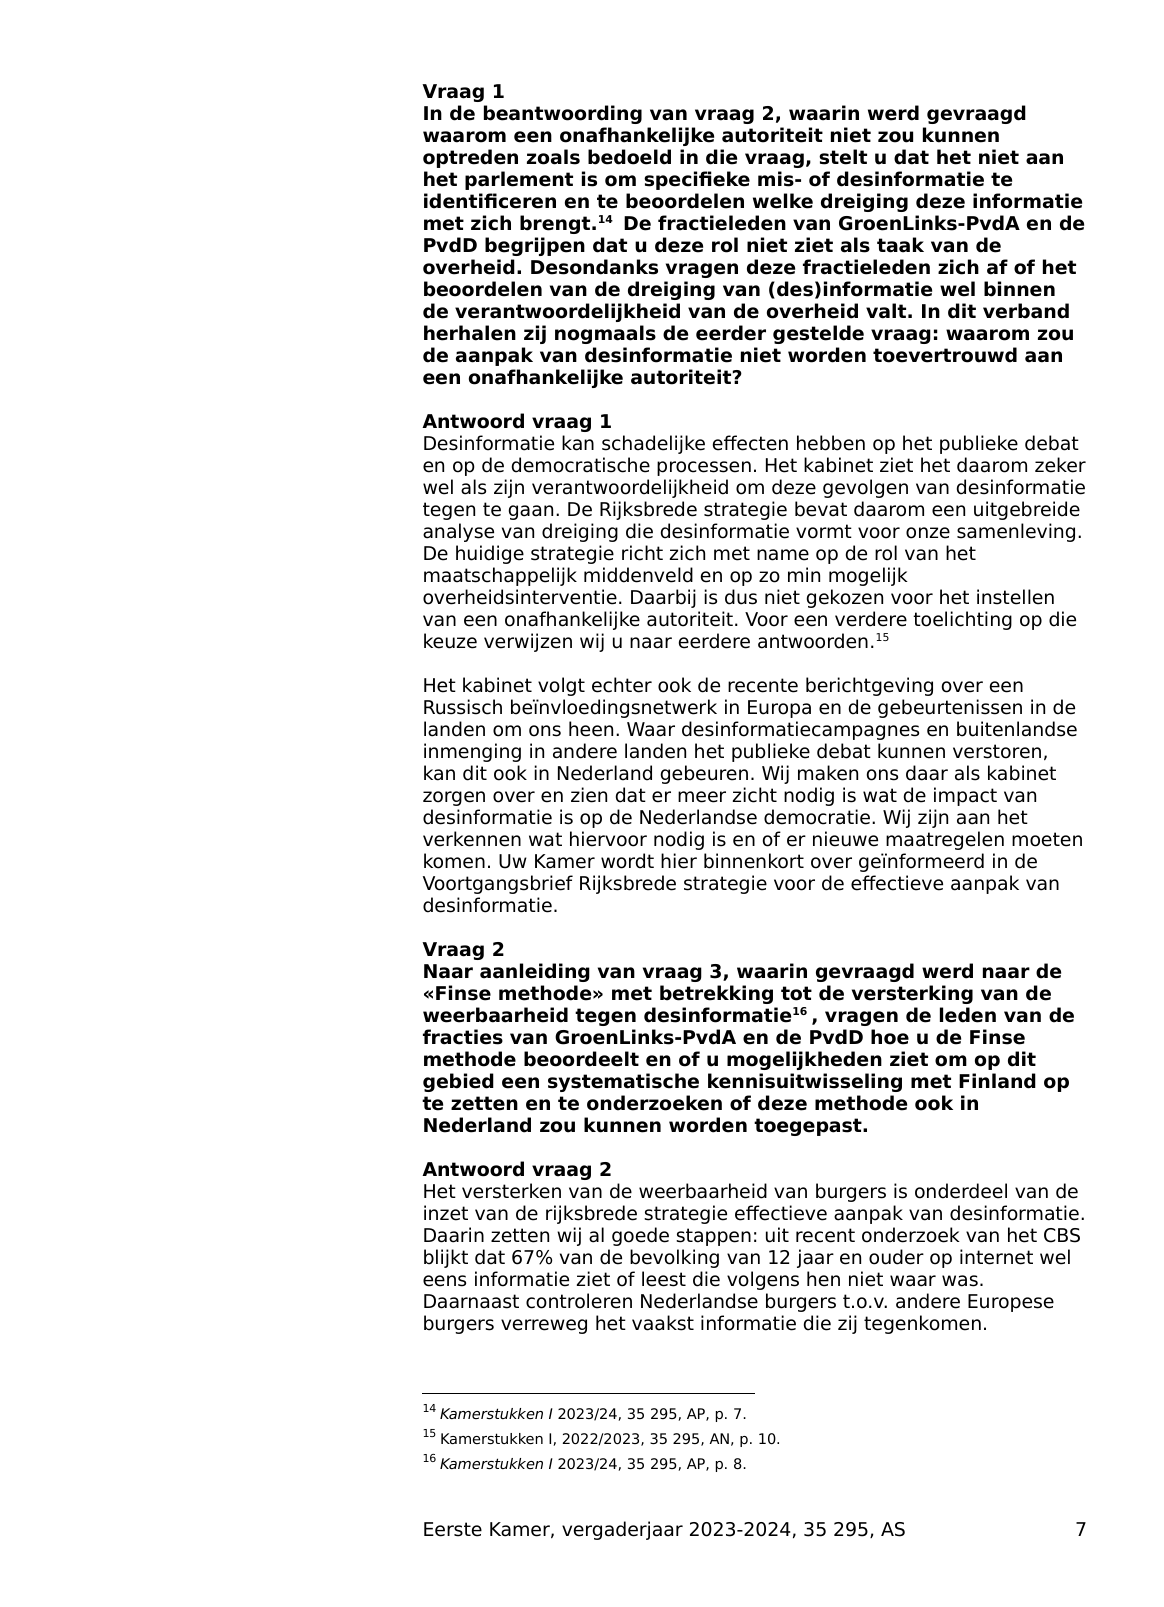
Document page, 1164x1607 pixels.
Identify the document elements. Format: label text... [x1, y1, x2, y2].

text Antwoord vraag 2 [422, 1159, 1087, 1181]
text Het kabinet volgt echter ook de recente berichtgeving over een Russisch beïnvloedingsnetwerk in Europa en de gebeurtenissen in de landen om ons heen. Waar desinformatiecampagnes en buitenlandse inmenging in andere landen het publieke debat kunnen verstoren, kan dit ook in Nederland gebeuren. Wij maken ons daar als kabinet zorgen over en zien dat er meer zicht nodig is wat de impact van desinformatie is op de Nederlandse democratie. Wij zijn aan het verkennen wat hiervoor nodig is en of er nieuwe maatregelen moeten komen. Uw Kamer wordt hier binnenkort over geïnformeerd in de Voortgangsbrief Rijksbrede strategie voor de effectieve aanpak van desinformatie. [422, 675, 1087, 917]
text Vraag 1 [422, 81, 1087, 103]
text Vraag 2 [422, 939, 1087, 961]
text Naar aanleiding van vraag 3, waarin gevraagd werd naar de «Finse methode» met betrekking tot de versterking van de weerbaarheid tegen desinformatie, vragen de leden van de fracties van GroenLinks-PvdA en de PvdD hoe u de Finse methode beoordeelt en of u mogelijkheden ziet om op dit gebied een systematische kennisuitwisseling met Finland op te zetten en te onderzoeken of deze methode ook in Nederland zou kunnen worden toegepast. [422, 961, 1087, 1137]
text Kamerstukken I 2023/24, 35 295, AP, p. 8. [422, 1452, 1087, 1474]
text Desinformatie kan schadelijke effecten hebben op het publieke debat en op de democratische processen. Het kabinet ziet het daarom zeker wel als zijn verantwoordelijkheid om deze gevolgen van desinformatie tegen te gaan. De Rijksbrede strategie bevat daarom een uitgebreide analyse van dreiging die desinformatie vormt voor onze samenleving. De huidige strategie richt zich met name op de rol van het maatschappelijk middenveld en op zo min mogelijk overheidsinterventie. Daarbij is dus niet gekozen voor het instellen van een onafhankelijke autoriteit. Voor een verdere toelichting op die keuze verwijzen wij u naar eerdere antwoorden. [422, 433, 1087, 653]
text Het versterken van de weerbaarheid van burgers is onderdeel van de inzet van de rijksbrede strategie effectieve aanpak van desinformatie. Daarin zetten wij al goede stappen: uit recent onderzoek van het CBS blijkt dat 67% van de bevolking van 12 jaar en ouder op internet wel eens informatie ziet of leest die volgens hen niet waar was. Daarnaast controleren Nederlandse burgers t.o.v. andere Europese burgers verreweg het vaakst informatie die zij tegenkomen. [422, 1181, 1087, 1335]
text Kamerstukken I, 2022/2023, 35 295, AN, p. 10. [422, 1427, 1087, 1449]
text Antwoord vraag 1 [422, 411, 1087, 433]
text In de beantwoording van vraag 2, waarin werd gevraagd waarom een onafhankelijke autoriteit niet zou kunnen optreden zoals bedoeld in die vraag, stelt u dat het niet aan het parlement is om specifieke mis- of desinformatie te identificeren en te beoordelen welke dreiging deze informatie met zich brengt. De fractieleden van GroenLinks-PvdA en de PvdD begrijpen dat u deze rol niet ziet als taak van de overheid. Desondanks vragen deze fractieleden zich af of het beoordelen van de dreiging van (des)informatie wel binnen de verantwoordelijkheid van de overheid valt. In dit verband herhalen zij nogmaals de eerder gestelde vraag: waarom zou de aanpak van desinformatie niet worden toevertrouwd aan een onafhankelijke autoriteit? [422, 103, 1087, 389]
text Kamerstukken I 2023/24, 35 295, AP, p. 7. [422, 1402, 1087, 1424]
